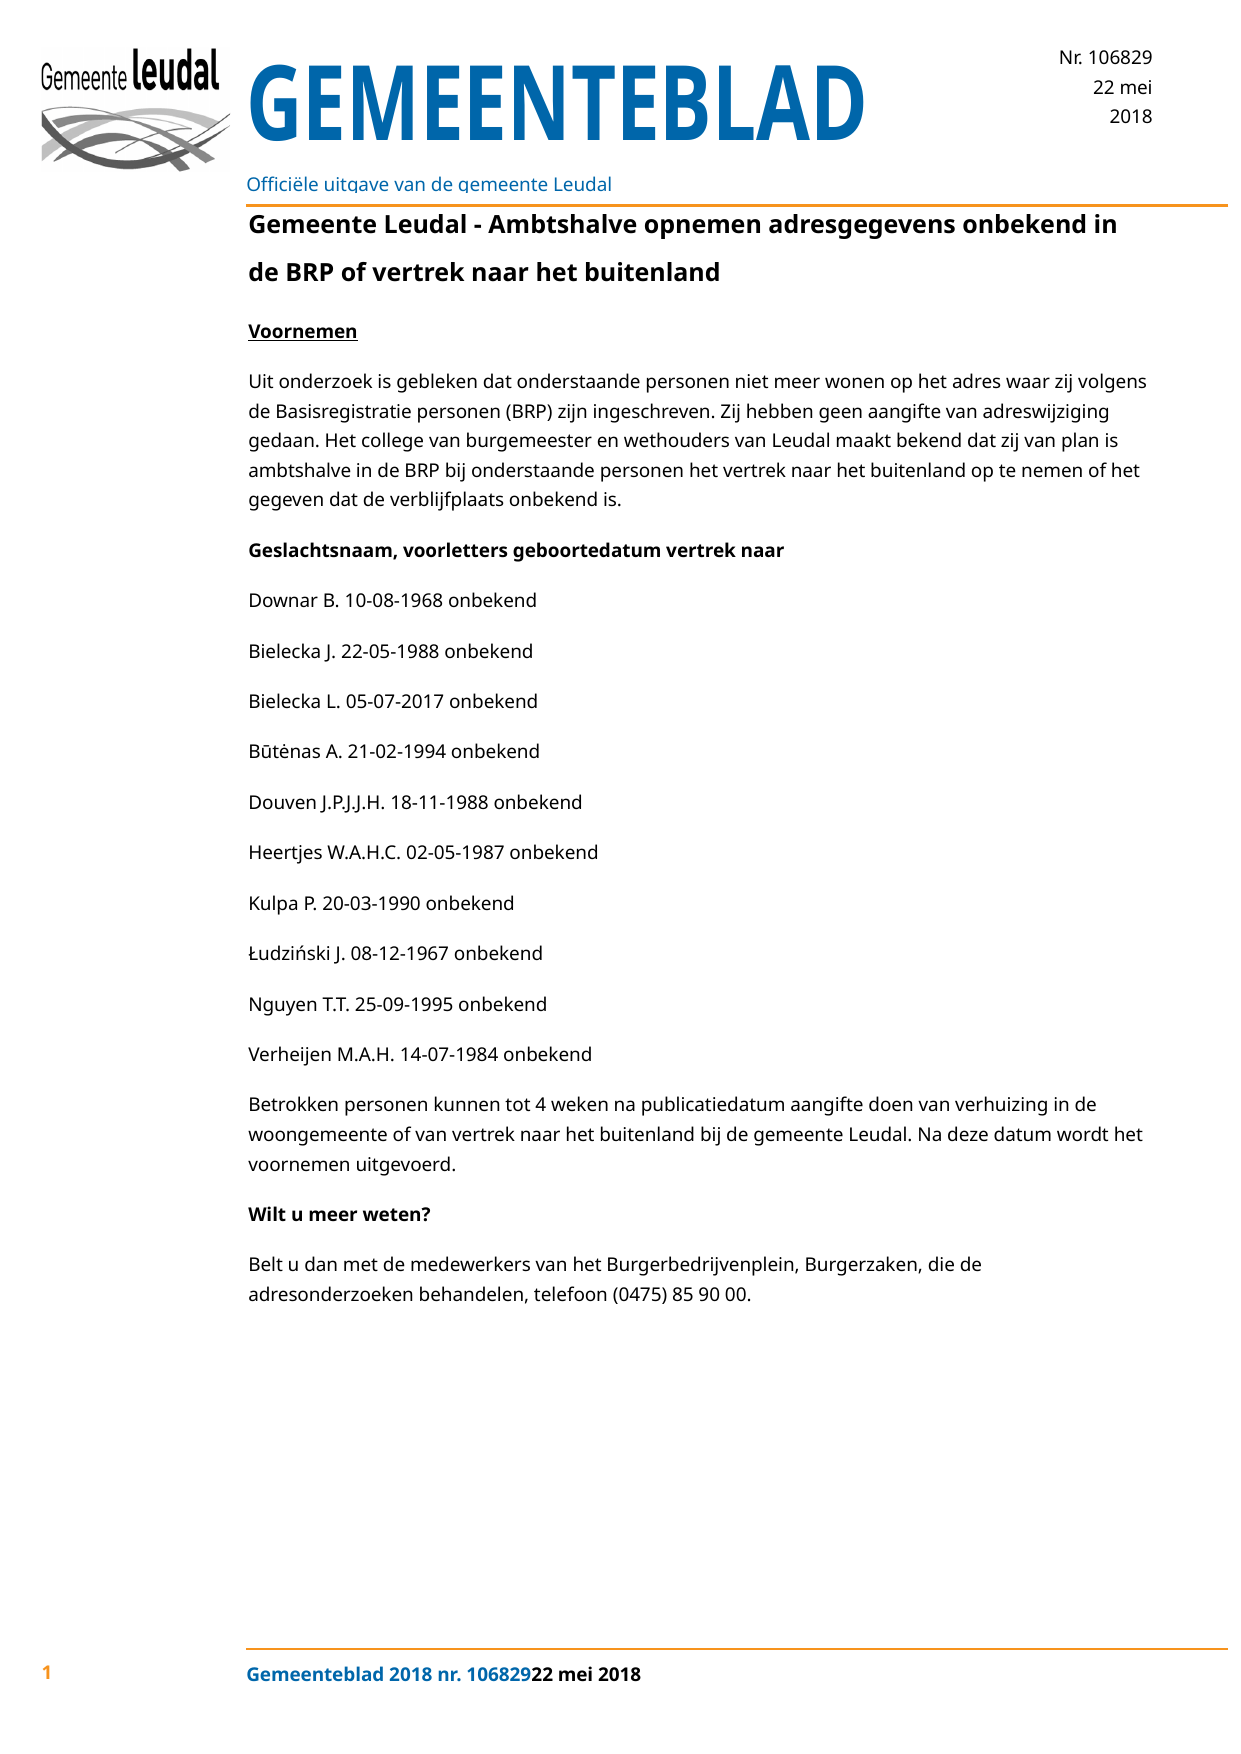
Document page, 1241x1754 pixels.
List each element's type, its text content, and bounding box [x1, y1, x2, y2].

text Geslachtsnaam, voorletters geboortedatum vertrek naar [248, 537, 1152, 563]
text Heertjes W.A.H.C. 02-05-1987 onbekend [248, 839, 1152, 865]
text Kulpa P. 20-03-1990 onbekend [248, 890, 1152, 916]
text Douven J.P.J.J.H. 18-11-1988 onbekend [248, 789, 1152, 815]
text Nguyen T.T. 25-09-1995 onbekend [248, 991, 1152, 1017]
text Belt u dan met de medewerkers van het Burgerbedrijvenplein, Burgerzaken, die de adresonderzoeken behandelen, telefoon (0475) 85 90 00. [248, 1252, 1152, 1307]
text Uit onderzoek is gebleken dat onderstaande personen niet meer wonen op het adres waar zij volgens de Basisregistratie personen (BRP) zijn ingeschreven. Zij hebben geen aangifte van adreswijziging gedaan. Het college van burgemeester en wethouders van Leudal maakt bekend dat zij van plan is ambtshalve in de BRP bij onderstaande personen het vertrek naar het buitenland op te nemen of het gegeven dat de verblijfplaats onbekend is. [248, 368, 1152, 512]
picture [41, 47, 231, 172]
text Būtėnas A. 21-02-1994 onbekend [248, 739, 1152, 764]
text Voornemen [248, 318, 1152, 344]
text Bielecka J. 22-05-1988 onbekend [248, 638, 1152, 664]
text Bielecka L. 05-07-2017 onbekend [248, 688, 1152, 714]
text Verheijen M.A.H. 14-07-1984 onbekend [248, 1041, 1152, 1067]
text Betrokken personen kunnen tot 4 weken na publicatiedatum aangifte doen van verhuizing in de woongemeente of van vertrek naar het buitenland bij de gemeente Leudal. Na deze datum wordt het voornemen uitgevoerd. [248, 1092, 1152, 1177]
text Gemeente Leudal - Ambtshalve opnemen adresgegevens onbekend in de BRP of vertrek naar het buitenland [248, 207, 1152, 288]
text Wilt u meer weten? [248, 1201, 1152, 1227]
text Downar B. 10-08-1968 onbekend [248, 587, 1152, 613]
text Łudziński J. 08-12-1967 onbekend [248, 940, 1152, 966]
